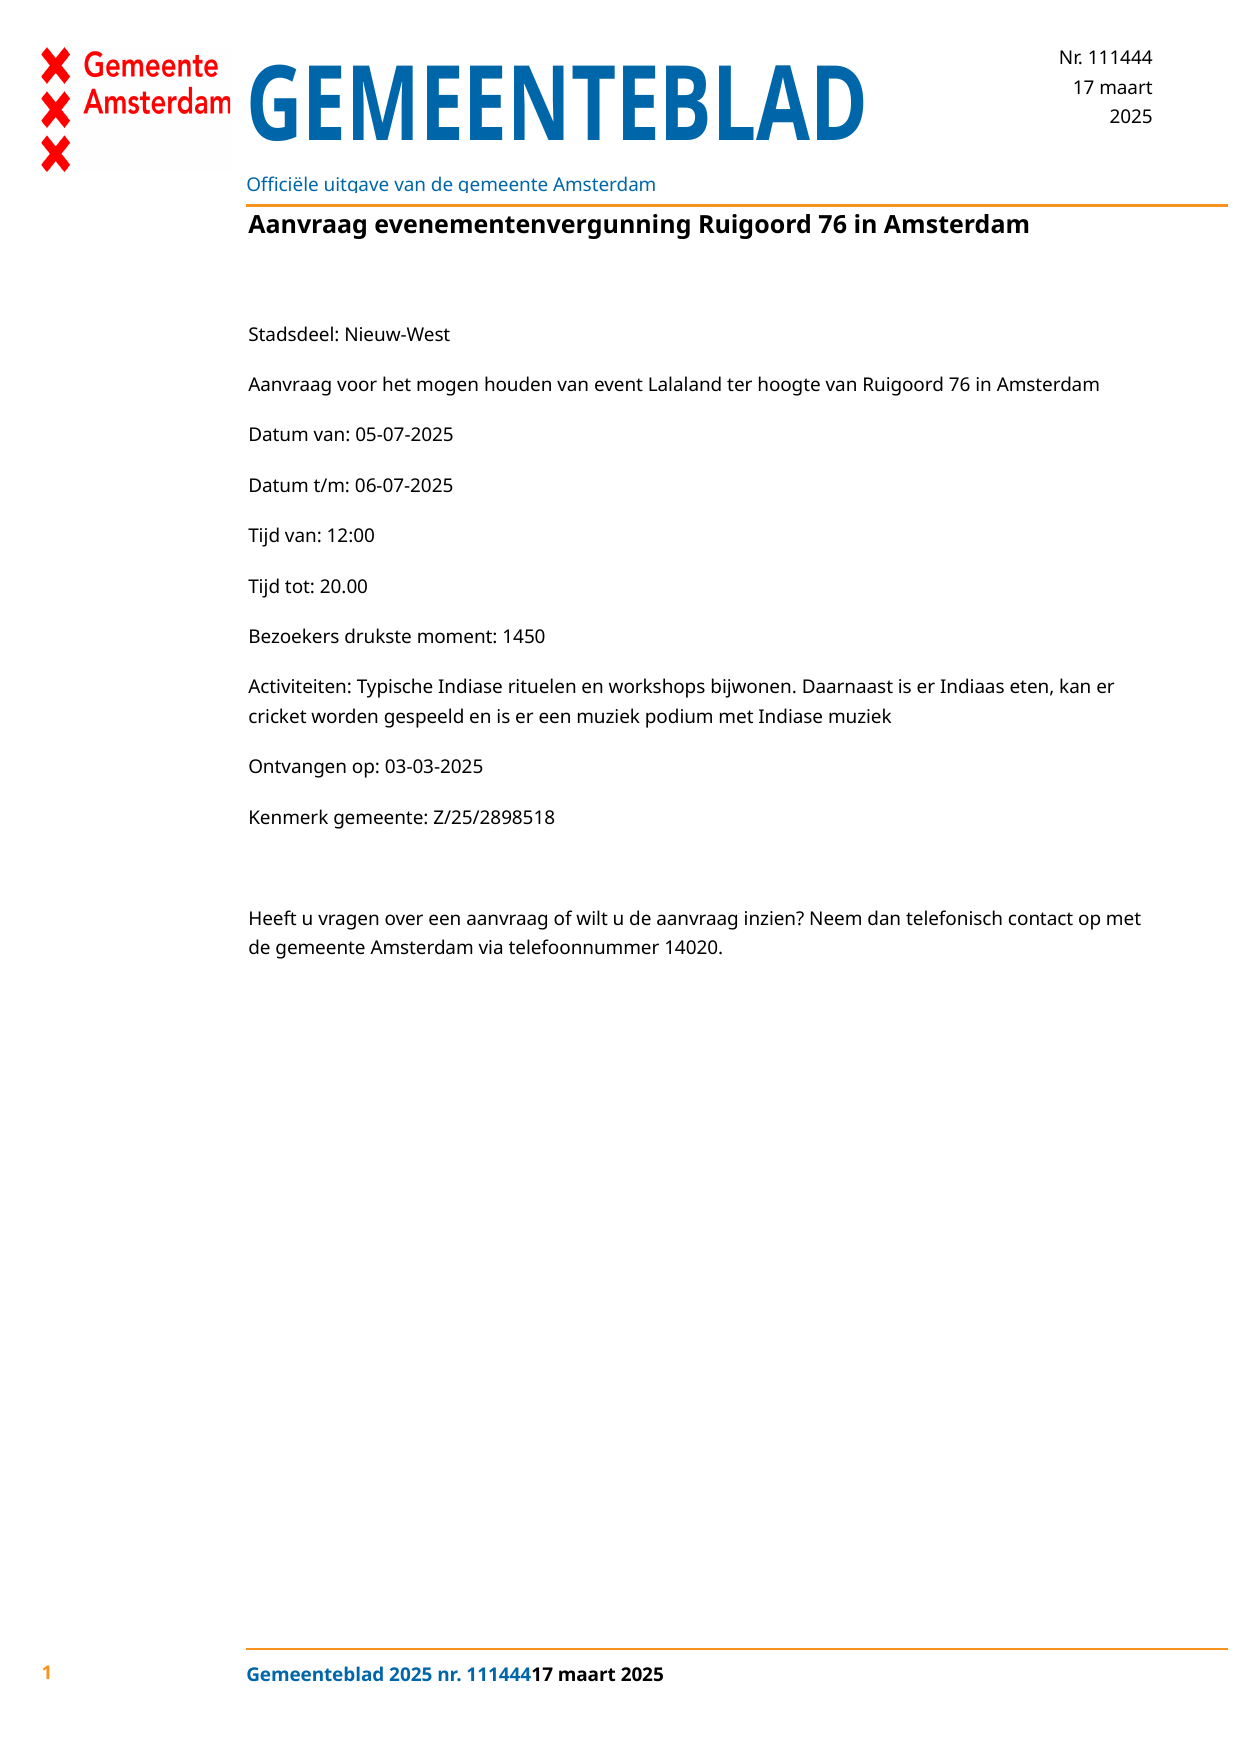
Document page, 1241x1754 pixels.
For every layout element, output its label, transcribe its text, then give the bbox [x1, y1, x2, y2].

text Ontvangen op: 03-03-2025 [248, 754, 1152, 779]
text Datum t/m: 06-07-2025 [248, 472, 1152, 498]
text Aanvraag voor het mogen houden van event Lalaland ter hoogte van Ruigoord 76 in Amsterdam [248, 371, 1152, 397]
picture [41, 47, 231, 172]
text Activiteiten: Typische Indiase rituelen en workshops bijwonen. Daarnaast is er Indiaas eten, kan er cricket worden gespeeld en is er een muziek podium met Indiase muziek [248, 674, 1152, 729]
text Tijd tot: 20.00 [248, 573, 1152, 598]
text Datum van: 05-07-2025 [248, 422, 1152, 447]
text Bezoekers drukste moment: 1450 [248, 623, 1152, 649]
text Aanvraag evenementenvergunning Ruigoord 76 in Amsterdam [248, 207, 1152, 241]
text Kenmerk gemeente: Z/25/2898518 [248, 804, 1152, 830]
text Stadsdeel: Nieuw-West [248, 321, 1152, 346]
text Tijd van: 12:00 [248, 522, 1152, 548]
text Heeft u vragen over een aanvraag of wilt u de aanvraag inzien? Neem dan telefonisch contact op met de gemeente Amsterdam via telefoonnummer 14020. [248, 905, 1152, 960]
